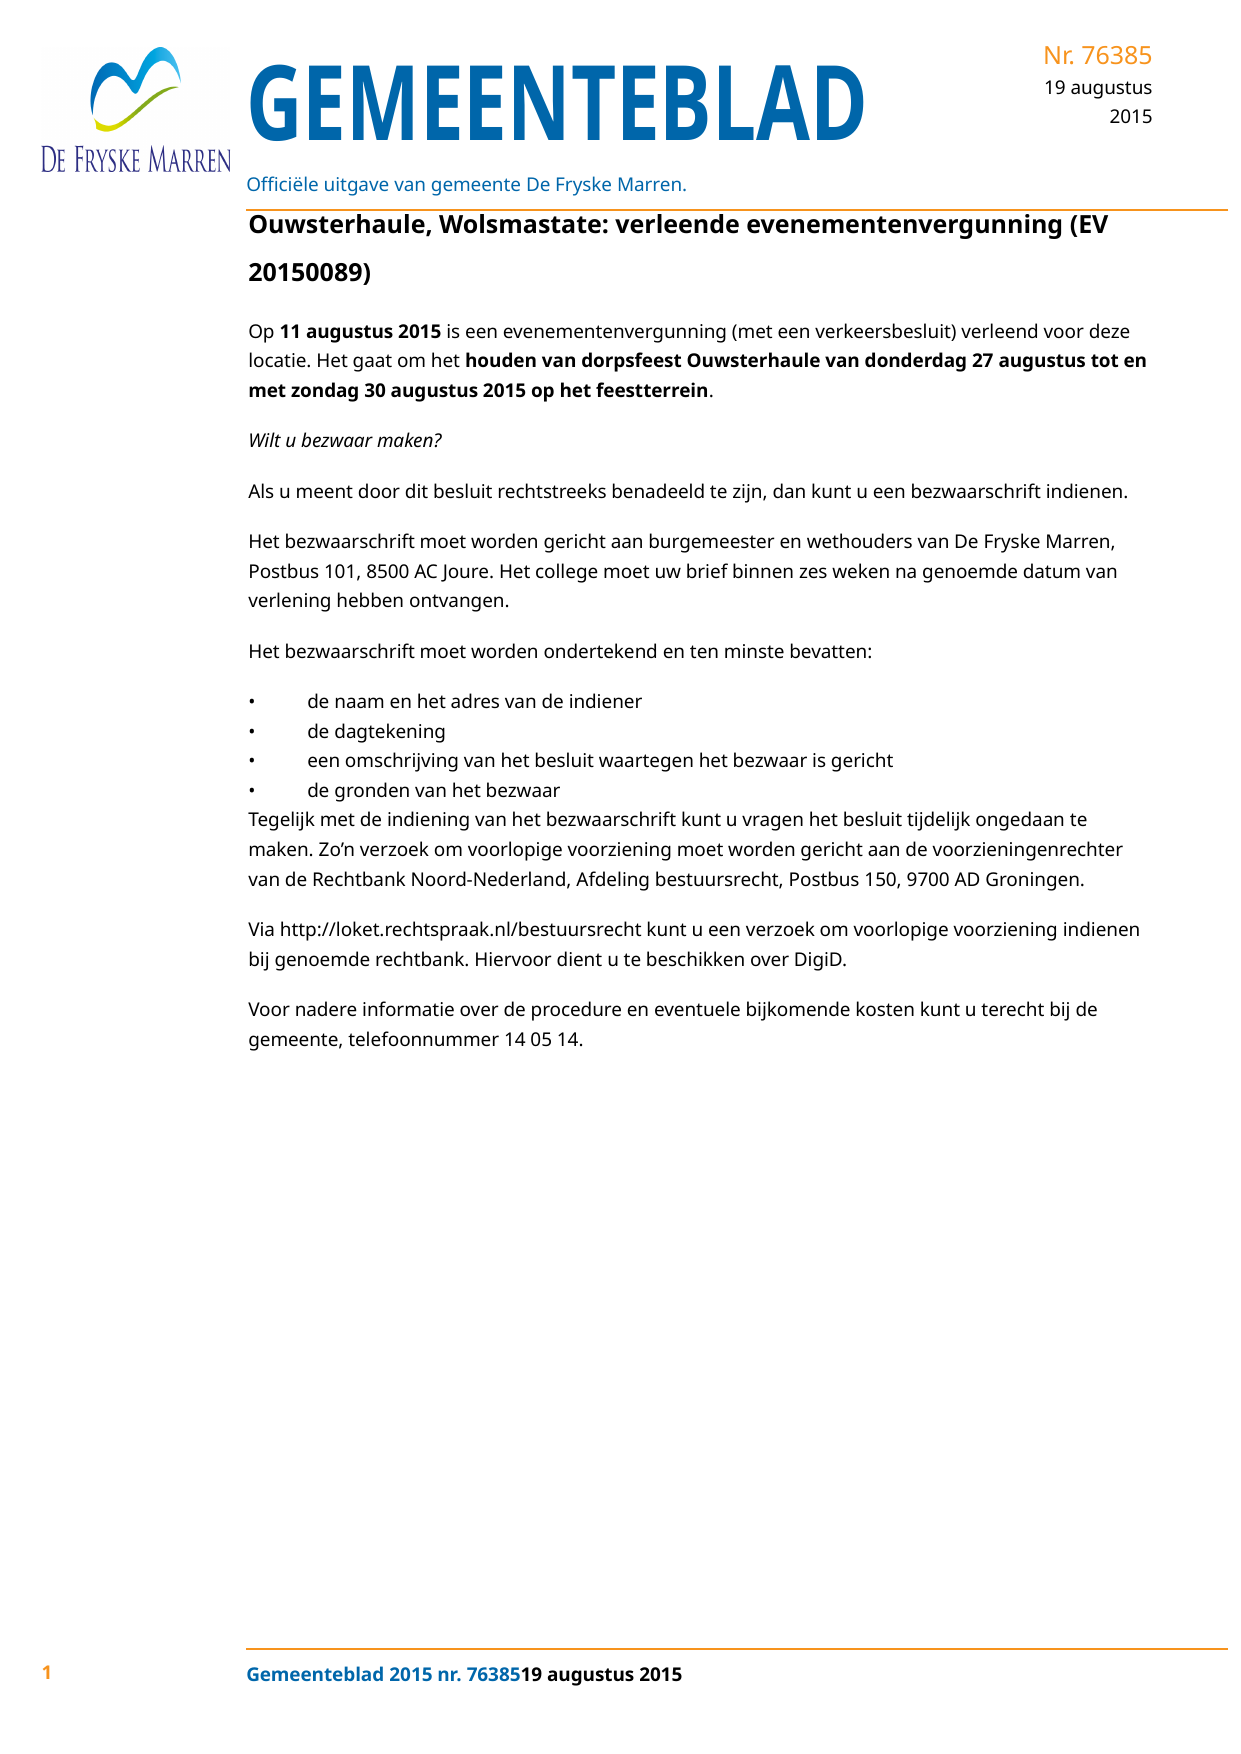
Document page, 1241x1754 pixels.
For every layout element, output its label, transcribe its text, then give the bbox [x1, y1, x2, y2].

text Als u meent door dit besluit rechtstreeks benadeeld te zijn, dan kunt u een bezwaarschrift indienen. [248, 478, 1152, 504]
text Het bezwaarschrift moet worden ondertekend en ten minste bevatten: [248, 638, 1152, 664]
text Ouwsterhaule, Wolsmastate: verleende evenementenvergunning (EV 20150089) [248, 211, 1152, 288]
text Het bezwaarschrift moet worden gericht aan burgemeester en wethouders van De Fryske Marren, Postbus 101, 8500 AC Joure. Het college moet uw brief binnen zes weken na genoemde datum van verlening hebben ontvangen. [248, 528, 1152, 613]
list de dagtekening [248, 718, 1152, 744]
text Op 11 augustus 2015 is een evenementenvergunning (met een verkeersbesluit) verleend voor deze locatie. Het gaat om het houden van dorpsfeest Ouwsterhaule van donderdag 27 augustus tot en met zondag 30 augustus 2015 op het feestterrein. [248, 318, 1152, 403]
text Voor nadere informatie over de procedure en eventuele bijkomende kosten kunt u terecht bij de gemeente, telefoonnummer 14 05 14. [248, 996, 1152, 1052]
list de naam en het adres van de indiener [248, 688, 1152, 714]
picture [41, 47, 231, 172]
text Wilt u bezwaar maken? [248, 427, 1152, 453]
list de gronden van het bezwaar [248, 777, 1152, 803]
text Tegelijk met de indiening van het bezwaarschrift kunt u vragen het besluit tijdelijk ongedaan te maken. Zo’n verzoek om voorlopige voorziening moet worden gericht aan de voorzieningenrechter van de Rechtbank Noord-Nederland, Afdeling bestuursrecht, Postbus 150, 9700 AD Groningen. [248, 807, 1152, 892]
list een omschrijving van het besluit waartegen het bezwaar is gericht [248, 747, 1152, 773]
text Via http://loket.rechtspraak.nl/bestuursrecht kunt u een verzoek om voorlopige voorziening indienen bij genoemde rechtbank. Hiervoor dient u te beschikken over DigiD. [248, 916, 1152, 972]
